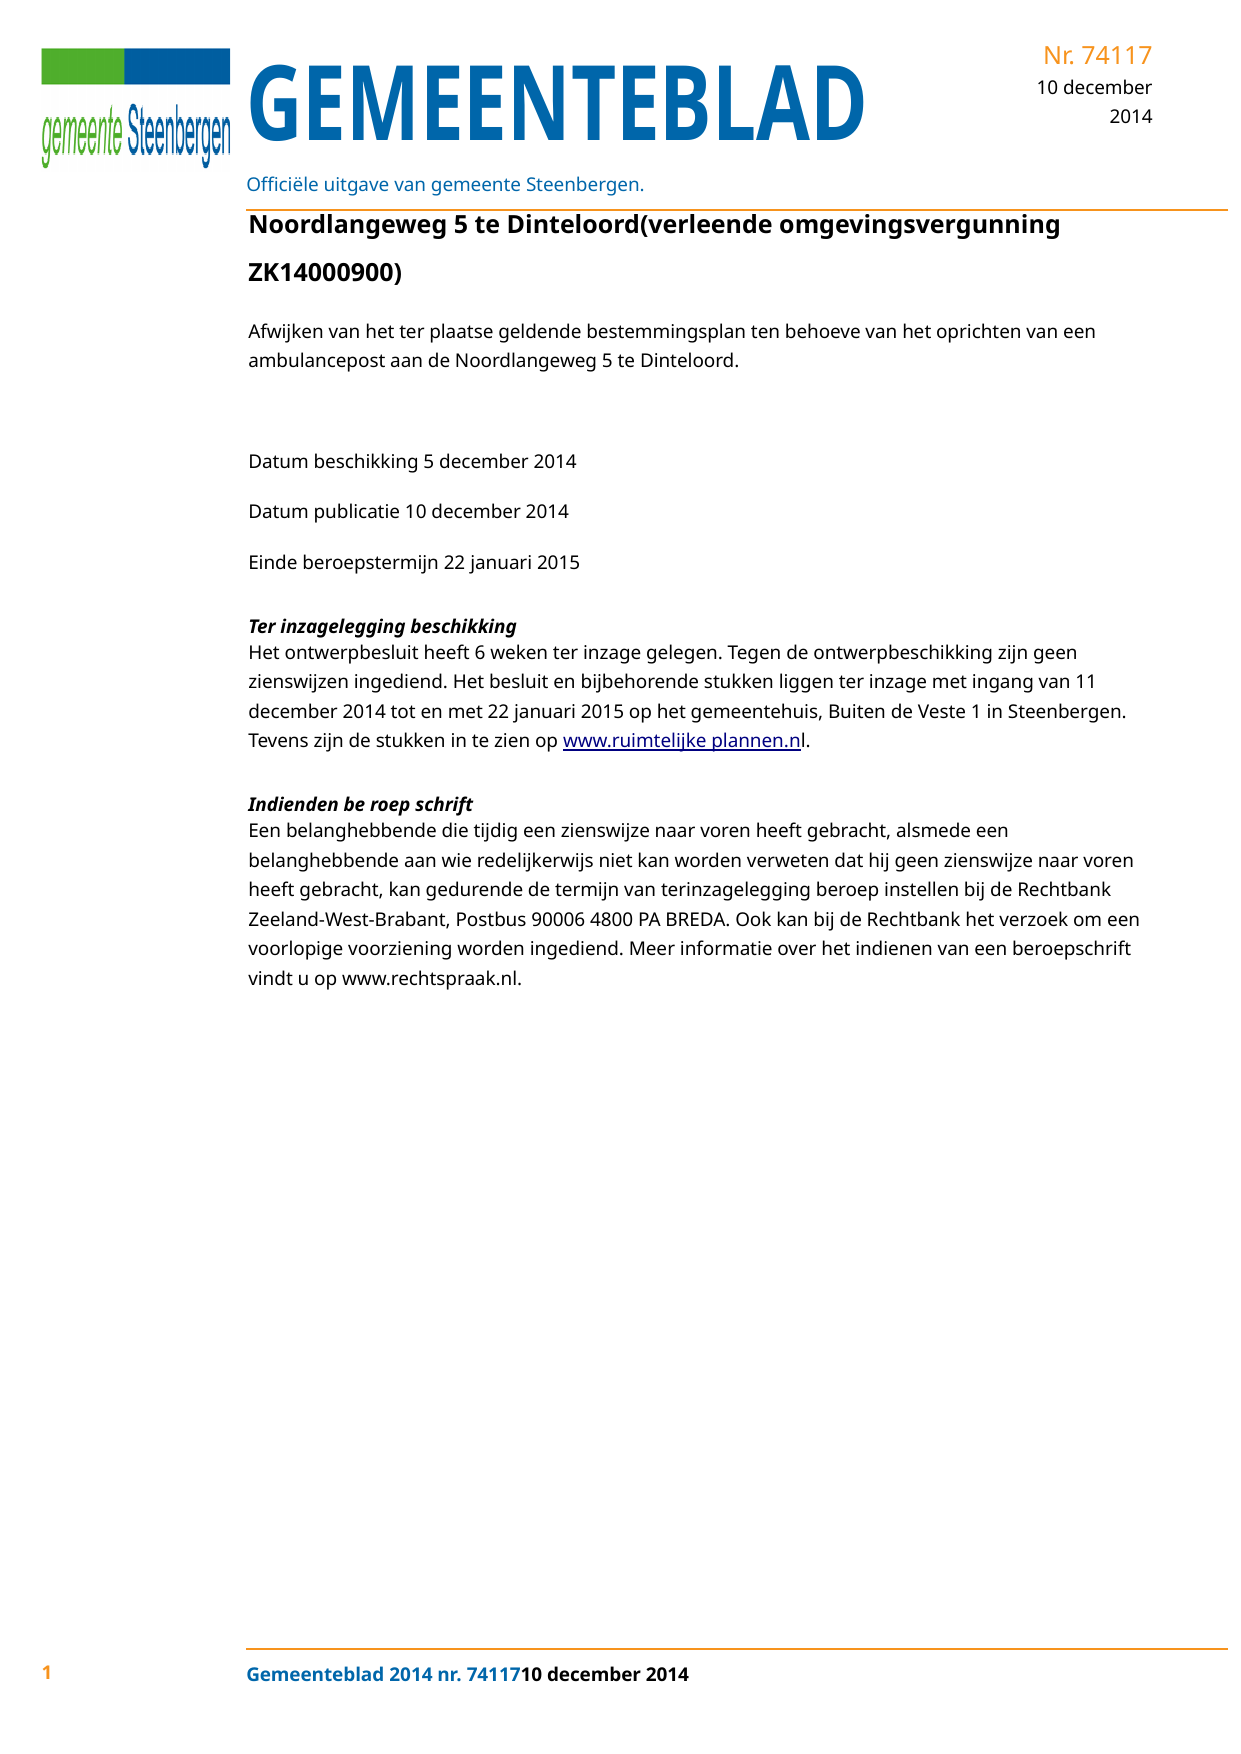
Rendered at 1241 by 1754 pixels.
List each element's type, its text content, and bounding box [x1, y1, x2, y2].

text Indienden be roep schrift [248, 792, 1152, 817]
text Datum beschikking 5 december 2014 [248, 448, 1152, 474]
text Noordlangeweg 5 te Dinteloord(verleende omgevingsvergunning ZK14000900) [248, 211, 1152, 288]
text Het ontwerpbesluit heeft 6 weken ter inzage gelegen. Tegen de ontwerpbeschikking zijn geen zienswijzen ingediend. Het besluit en bijbehorende stukken liggen ter inzage met ingang van 11 december 2014 tot en met 22 januari 2015 op het gemeentehuis, Buiten de Veste 1 in Steenbergen. Tevens zijn de stukken in te zien op www.ruimtelijke plannen.nl. [248, 639, 1152, 753]
text Datum publicatie 10 december 2014 [248, 499, 1152, 524]
picture [41, 47, 231, 172]
text Een belanghebbende die tijdig een zienswijze naar voren heeft gebracht, alsmede een belanghebbende aan wie redelijkerwijs niet kan worden verweten dat hij geen zienswijze naar voren heeft gebracht, kan gedurende de termijn van terinzagelegging beroep instellen bij de Rechtbank Zeeland-West-Brabant, Postbus 90006 4800 PA BREDA. Ook kan bij de Rechtbank het verzoek om een voorlopige voorziening worden ingediend. Meer informatie over het indienen van een beroepschrift vindt u op www.rechtspraak.nl. [248, 817, 1152, 991]
text Einde beroepstermijn 22 januari 2015 [248, 549, 1152, 575]
text Afwijken van het ter plaatse geldende bestemmingsplan ten behoeve van het oprichten van een ambulancepost aan de Noordlangeweg 5 te Dinteloord. [248, 318, 1152, 373]
text Ter inzagelegging beschikking [248, 613, 1152, 639]
